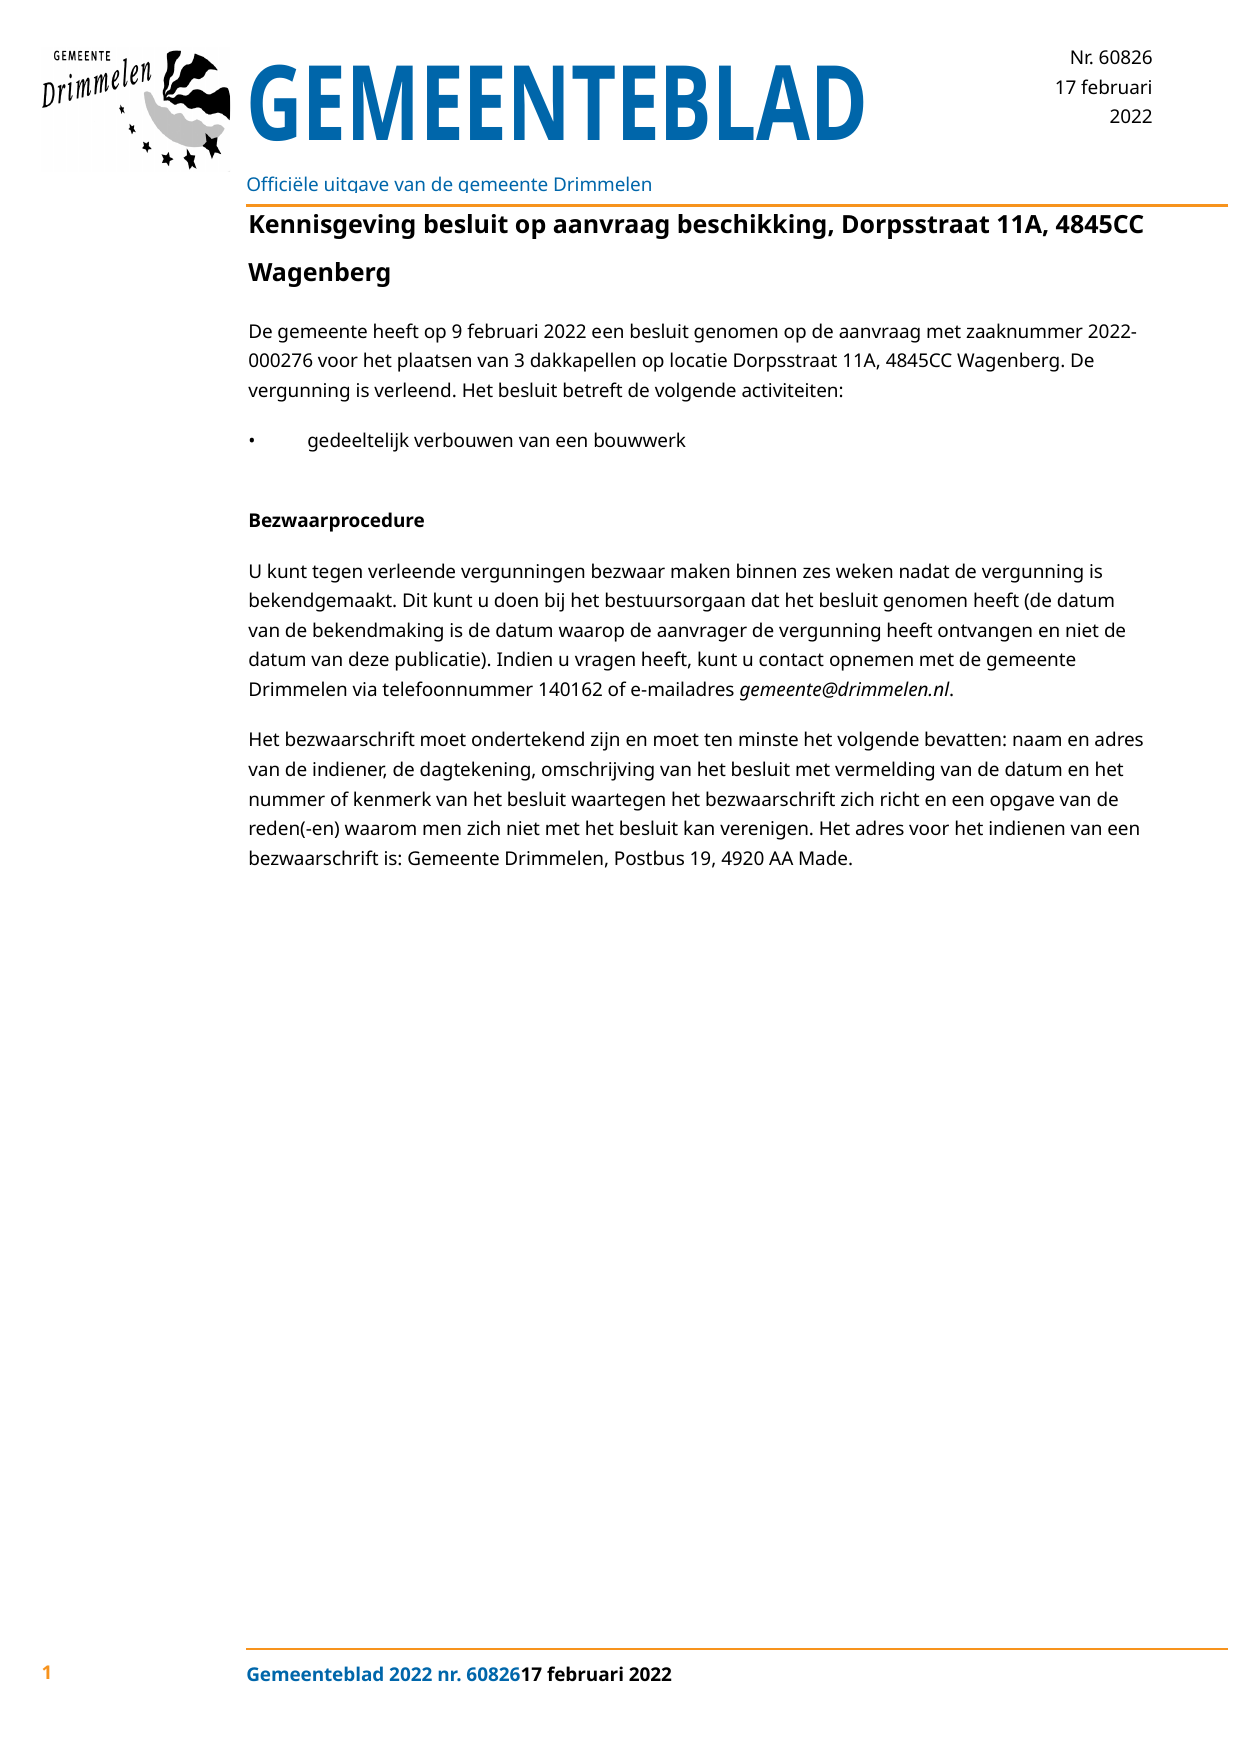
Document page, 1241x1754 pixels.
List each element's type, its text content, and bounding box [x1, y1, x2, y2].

text De gemeente heeft op 9 februari 2022 een besluit genomen op de aanvraag met zaaknummer 2022-000276 voor het plaatsen van 3 dakkapellen op locatie Dorpsstraat 11A, 4845CC Wagenberg. De vergunning is verleend. Het besluit betreft de volgende activiteiten: [248, 318, 1152, 403]
picture [41, 47, 231, 172]
text Het bezwaarschrift moet ondertekend zijn en moet ten minste het volgende bevatten: naam en adres van de indiener, de dagtekening, omschrijving van het besluit met vermelding van de datum en het nummer of kenmerk van het besluit waartegen het bezwaarschrift zich richt en een opgave van de reden(-en) waarom men zich niet met het besluit kan verenigen. Het adres voor het indienen van een bezwaarschrift is: Gemeente Drimmelen, Postbus 19, 4920 AA Made. [248, 727, 1152, 871]
text Bezwaarprocedure [248, 507, 1152, 533]
text Kennisgeving besluit op aanvraag beschikking, Dorpsstraat 11A, 4845CC Wagenberg [248, 207, 1152, 288]
text U kunt tegen verleende vergunningen bezwaar maken binnen zes weken nadat de vergunning is bekendgemaakt. Dit kunt u doen bij het bestuursorgaan dat het besluit genomen heeft (de datum van de bekendmaking is de datum waarop de aanvrager de vergunning heeft ontvangen en niet de datum van deze publicatie). Indien u vragen heeft, kunt u contact opnemen met de gemeente Drimmelen via telefoonnummer 140162 of e-mailadres gemeente@drimmelen.nl. [248, 558, 1152, 702]
list gedeeltelijk verbouwen van een bouwwerk [248, 427, 1152, 453]
